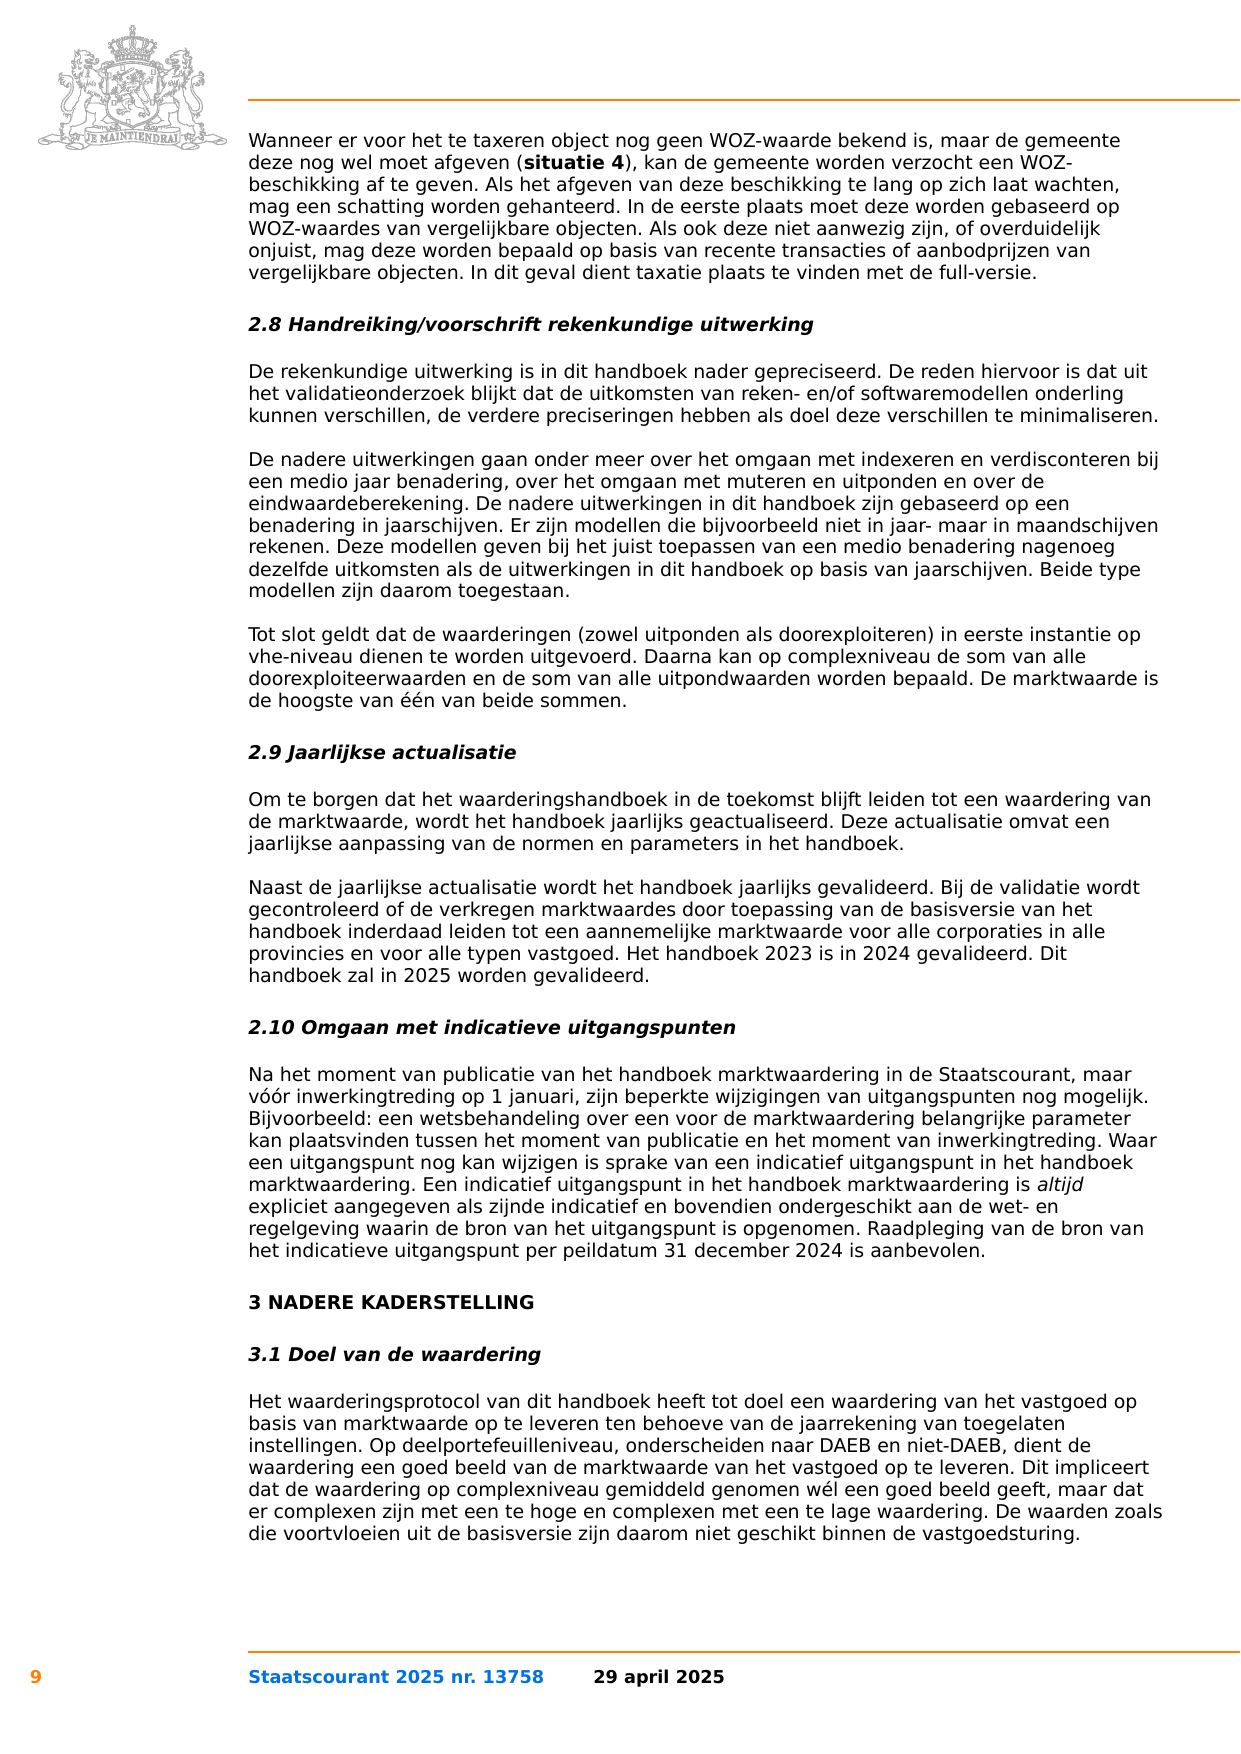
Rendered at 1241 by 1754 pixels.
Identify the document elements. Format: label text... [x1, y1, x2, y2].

text De nadere uitwerkingen gaan onder meer over het omgaan met indexeren en verdisconteren bij een medio jaar benadering, over het omgaan met muteren en uitponden en over de eindwaardeberekening. De nadere uitwerkingen in dit handboek zijn gebaseerd op een benadering in jaarschijven. Er zijn modellen die bijvoorbeeld niet in jaar- maar in maandschijven rekenen. Deze modellen geven bij het juist toepassen van een medio benadering nagenoeg dezelfde uitkomsten als de uitwerkingen in dit handboek op basis van jaarschijven. Beide type modellen zijn daarom toegestaan. [248, 448, 1163, 602]
text Na het moment van publicatie van het handboek marktwaardering in de Staatscourant, maar vóór inwerkingtreding op 1 januari, zijn beperkte wijzigingen van uitgangspunten nog mogelijk. Bijvoorbeeld: een wetsbehandeling over een voor de marktwaardering belangrijke parameter kan plaatsvinden tussen het moment van publicatie en het moment van inwerkingtreding. Waar een uitgangspunt nog kan wijzigen is sprake van een indicatief uitgangspunt in het handboek marktwaardering. Een indicatief uitgangspunt in het handboek marktwaardering is altijd expliciet aangegeven als zijnde indicatief en bovendien ondergeschikt aan de wet- en regelgeving waarin de bron van het uitgangspunt is opgenomen. Raadpleging van de bron van het indicatieve uitgangspunt per peildatum 31 december 2024 is aanbevolen. [248, 1064, 1163, 1262]
text De rekenkundige uitwerking is in dit handboek nader gepreciseerd. De reden hiervoor is dat uit het validatieonderzoek blijkt dat de uitkomsten van reken- en/of softwaremodellen onderling kunnen verschillen, de verdere preciseringen hebben als doel deze verschillen te minimaliseren. [248, 361, 1163, 427]
text Wanneer er voor het te taxeren object nog geen WOZ-waarde bekend is, maar de gemeente deze nog wel moet afgeven (situatie 4), kan de gemeente worden verzocht een WOZ-beschikking af te geven. Als het afgeven van deze beschikking te lang op zich laat wachten, mag een schatting worden gehanteerd. In de eerste plaats moet deze worden gebaseerd op WOZ-waardes van vergelijkbare objecten. Als ook deze niet aanwezig zijn, of overduidelijk onjuist, mag deze worden bepaald op basis van recente transacties of aanbodprijzen van vergelijkbare objecten. In dit geval dient taxatie plaats te vinden met de full-versie. [248, 130, 1163, 284]
text Naast de jaarlijkse actualisatie wordt het handboek jaarlijks gevalideerd. Bij de validatie wordt gecontroleerd of de verkregen marktwaardes door toepassing van de basisversie van het handboek inderdaad leiden tot een aannemelijke marktwaarde voor alle corporaties in alle provincies en voor alle typen vastgoed. Het handboek 2023 is in 2024 gevalideerd. Dit handboek zal in 2025 worden gevalideerd. [248, 877, 1163, 987]
subtitle 3.1 Doel van de waardering [248, 1344, 1163, 1366]
subtitle 2.10 Omgaan met indicatieve uitgangspunten [248, 1017, 1163, 1039]
text Het waarderingsprotocol van dit handboek heeft tot doel een waardering van het vastgoed op basis van marktwaarde op te leveren ten behoeve van de jaarrekening van toegelaten instellingen. Op deelportefeuilleniveau, onderscheiden naar DAEB en niet-DAEB, dient de waardering een goed beeld van de marktwaarde van het vastgoed op te leveren. Dit impliceert dat de waardering op complexniveau gemiddeld genomen wél een goed beeld geeft, maar dat er complexen zijn met een te hoge en complexen met een te lage waardering. De waarden zoals die voortvloeien uit de basisversie zijn daarom niet geschikt binnen de vastgoedsturing. [248, 1391, 1163, 1544]
subtitle 2.8 Handreiking/voorschrift rekenkundige uitwerking [248, 314, 1163, 336]
subtitle 3 NADERE KADERSTELLING [248, 1292, 1163, 1314]
subtitle 2.9 Jaarlijkse actualisatie [248, 742, 1163, 764]
text Tot slot geldt dat de waarderingen (zowel uitponden als doorexploiteren) in eerste instantie op vhe-niveau dienen te worden uitgevoerd. Daarna kan op complexniveau de som van alle doorexploiteerwaarden en de som van alle uitpondwaarden worden bepaald. De marktwaarde is de hoogste van één van beide sommen. [248, 624, 1163, 712]
picture [38, 25, 227, 150]
text Om te borgen dat het waarderingshandboek in de toekomst blijft leiden tot een waardering van de marktwaarde, wordt het handboek jaarlijks geactualiseerd. Deze actualisatie omvat een jaarlijkse aanpassing van de normen en parameters in het handboek. [248, 789, 1163, 855]
